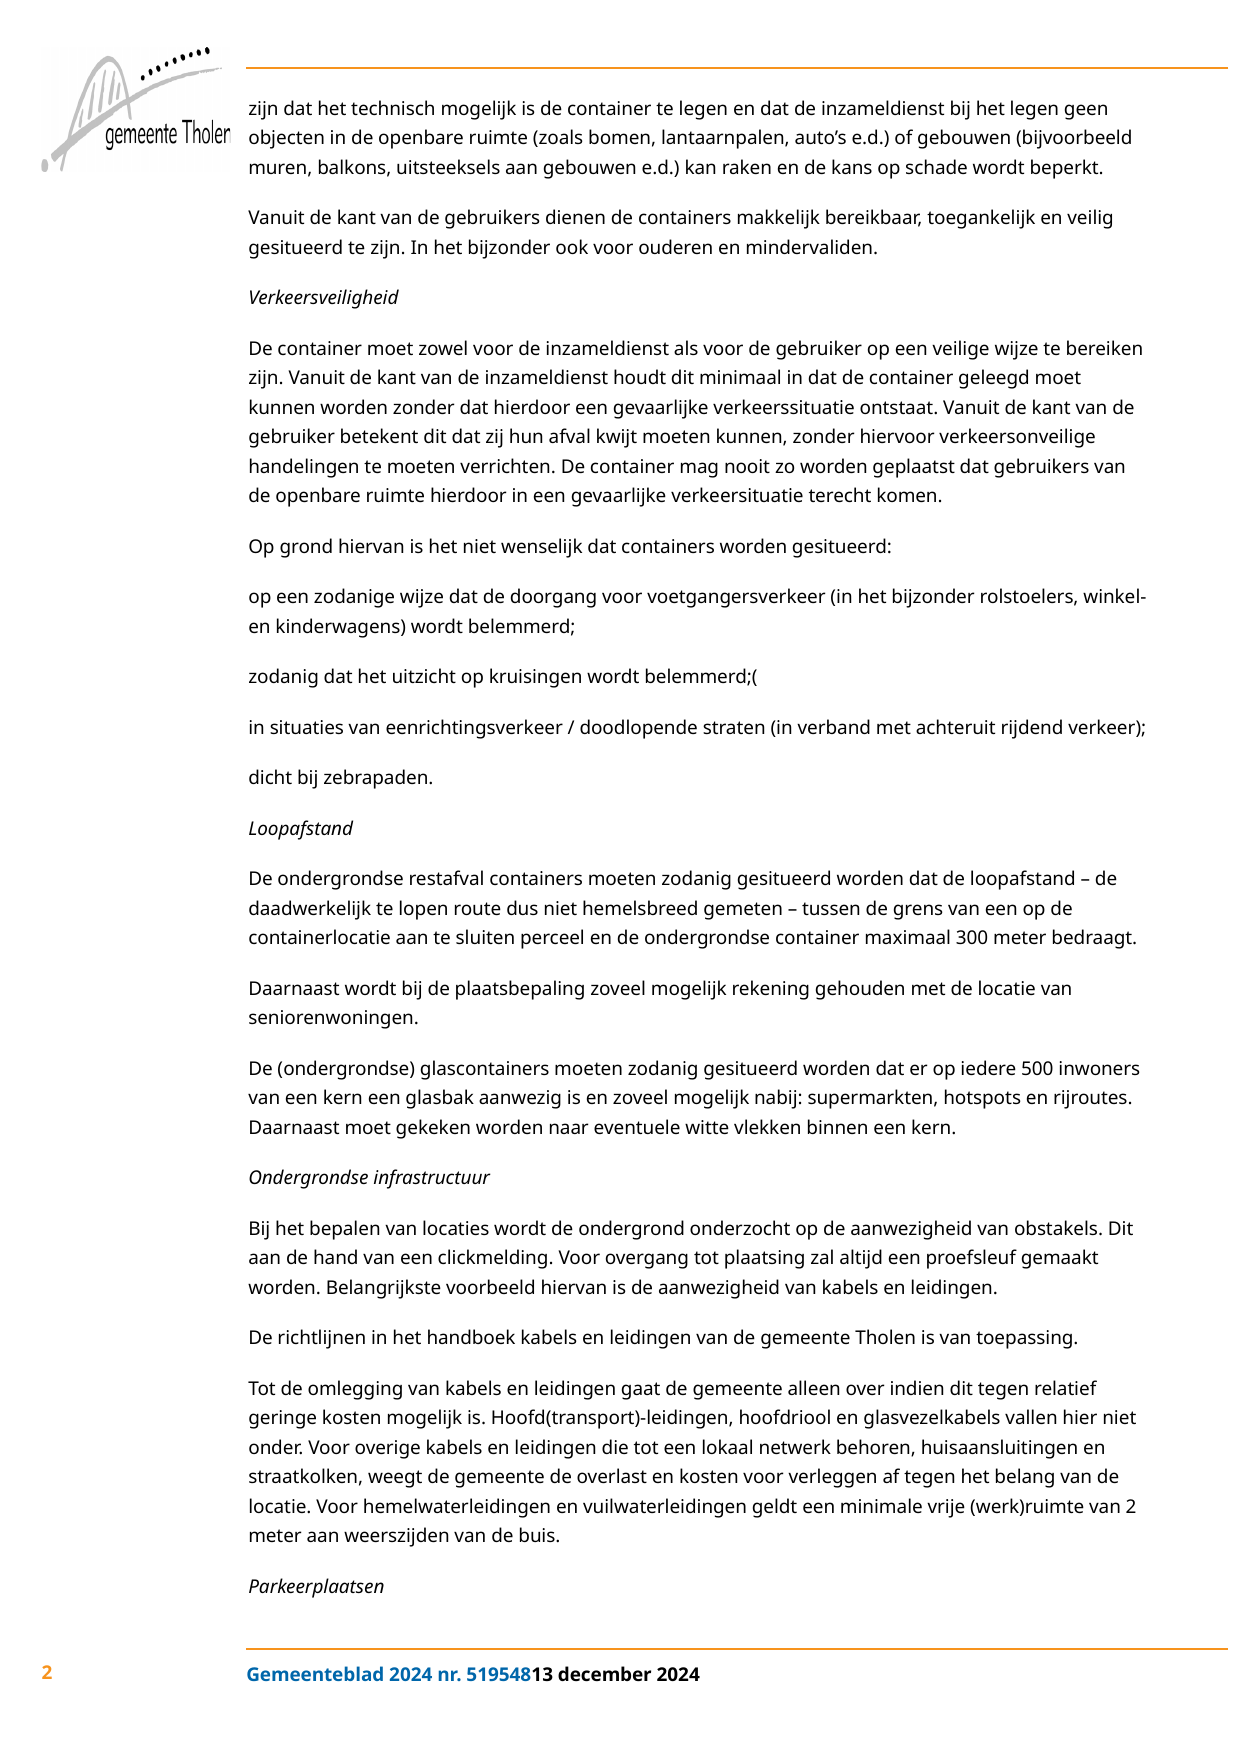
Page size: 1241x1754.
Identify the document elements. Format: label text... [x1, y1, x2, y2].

text De container moet zowel voor de inzameldienst als voor de gebruiker op een veilige wijze te bereiken zijn. Vanuit de kant van de inzameldienst houdt dit minimaal in dat de container geleegd moet kunnen worden zonder dat hierdoor een gevaarlijke verkeerssituatie ontstaat. Vanuit de kant van de gebruiker betekent dit dat zij hun afval kwijt moeten kunnen, zonder hiervoor verkeersonveilige handelingen te moeten verrichten. De container mag nooit zo worden geplaatst dat gebruikers van de openbare ruimte hierdoor in een gevaarlijke verkeersituatie terecht komen. [248, 335, 1152, 508]
text Tot de omlegging van kabels en leidingen gaat de gemeente alleen over indien dit tegen relatief geringe kosten mogelijk is. Hoofd(transport)-leidingen, hoofdriool en glasvezelkabels vallen hier niet onder. Voor overige kabels en leidingen die tot een lokaal netwerk behoren, huisaansluitingen en straatkolken, weegt de gemeente de overlast en kosten voor verleggen af tegen het belang van de locatie. Voor hemelwaterleidingen en vuilwaterleidingen geldt een minimale vrije (werk)ruimte van 2 meter aan weerszijden van de buis. [248, 1375, 1152, 1548]
picture [41, 47, 231, 172]
text De (ondergrondse) glascontainers moeten zodanig gesitueerd worden dat er op iedere 500 inwoners van een kern een glasbak aanwezig is en zoveel mogelijk nabij: supermarkten, hotspots en rijroutes. Daarnaast moet gekeken worden naar eventuele witte vlekken binnen een kern. [248, 1055, 1152, 1140]
text Ondergrondse infrastructuur [248, 1164, 1152, 1190]
text op een zodanige wijze dat de doorgang voor voetgangersverkeer (in het bijzonder rolstoelers, winkel- en kinderwagens) wordt belemmerd; [248, 583, 1152, 639]
text dicht bij zebrapaden. [248, 764, 1152, 790]
text Verkeersveiligheid [248, 284, 1152, 310]
text Daarnaast wordt bij de plaatsbepaling zoveel mogelijk rekening gehouden met de locatie van seniorenwoningen. [248, 975, 1152, 1030]
text Parkeerplaatsen [248, 1573, 1152, 1599]
text Op grond hiervan is het niet wenselijk dat containers worden gesitueerd: [248, 533, 1152, 559]
text De richtlijnen in het handboek kabels en leidingen van de gemeente Tholen is van toepassing. [248, 1324, 1152, 1350]
text Vanuit de kant van de gebruikers dienen de containers makkelijk bereikbaar, toegankelijk en veilig gesitueerd te zijn. In het bijzonder ook voor ouderen en mindervaliden. [248, 204, 1152, 260]
text in situaties van eenrichtingsverkeer / doodlopende straten (in verband met achteruit rijdend verkeer); [248, 714, 1152, 740]
text Loopafstand [248, 815, 1152, 841]
text zodanig dat het uitzicht op kruisingen wordt belemmerd;( [248, 663, 1152, 689]
text Bij het bepalen van locaties wordt de ondergrond onderzocht op de aanwezigheid van obstakels. Dit aan de hand van een clickmelding. Voor overgang tot plaatsing zal altijd een proefsleuf gemaakt worden. Belangrijkste voorbeeld hiervan is de aanwezigheid van kabels en leidingen. [248, 1215, 1152, 1300]
text zijn dat het technisch mogelijk is de container te legen en dat de inzameldienst bij het legen geen objecten in de openbare ruimte (zoals bomen, lantaarnpalen, auto’s e.d.) of gebouwen (bijvoorbeeld muren, balkons, uitsteeksels aan gebouwen e.d.) kan raken en de kans op schade wordt beperkt. [248, 95, 1152, 180]
text De ondergrondse restafval containers moeten zodanig gesitueerd worden dat de loopafstand – de daadwerkelijk te lopen route dus niet hemelsbreed gemeten – tussen de grens van een op de containerlocatie aan te sluiten perceel en de ondergrondse container maximaal 300 meter bedraagt. [248, 865, 1152, 950]
